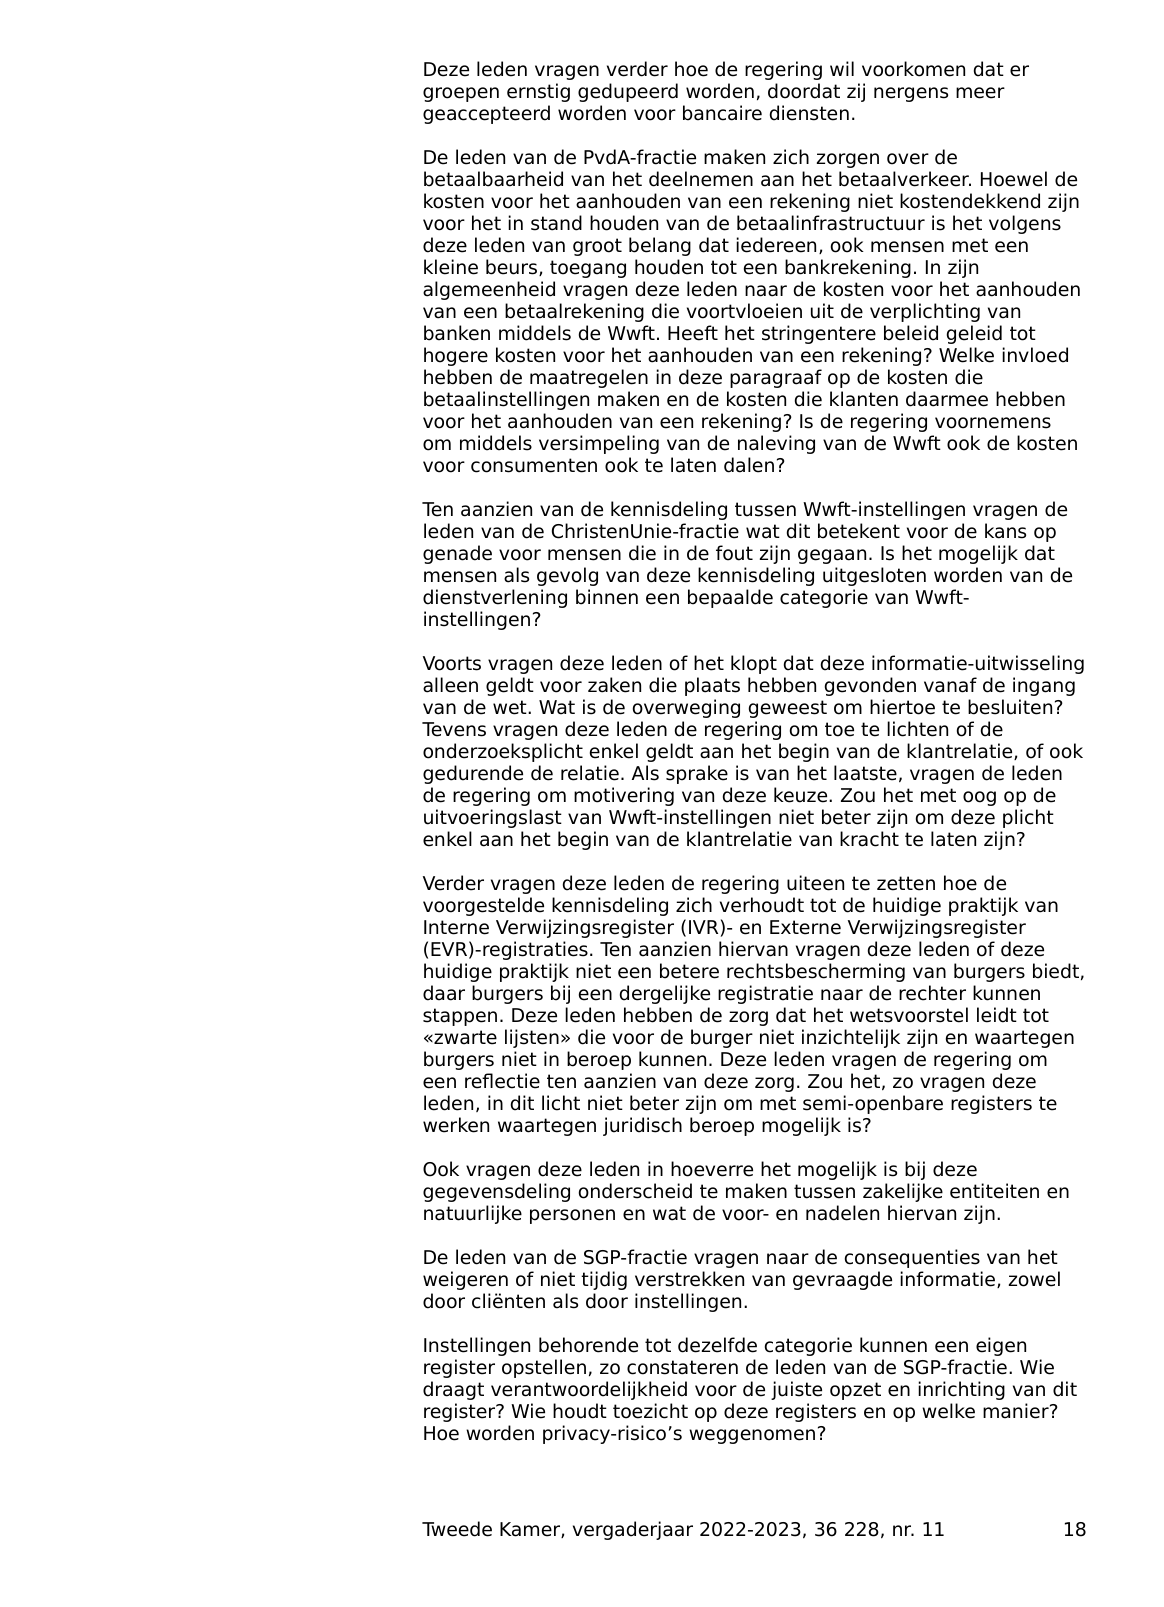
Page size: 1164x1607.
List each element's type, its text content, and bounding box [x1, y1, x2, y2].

text Ook vragen deze leden in hoeverre het mogelijk is bij deze gegevensdeling onderscheid te maken tussen zakelijke entiteiten en natuurlijke personen en wat de voor- en nadelen hiervan zijn. [422, 1159, 1087, 1225]
text De leden van de SGP-fractie vragen naar de consequenties van het weigeren of niet tijdig verstrekken van gevraagde informatie, zowel door cliënten als door instellingen. [422, 1247, 1087, 1313]
text Voorts vragen deze leden of het klopt dat deze informatie-uitwisseling alleen geldt voor zaken die plaats hebben gevonden vanaf de ingang van de wet. Wat is de overweging geweest om hiertoe te besluiten? Tevens vragen deze leden de regering om toe te lichten of de onderzoeksplicht enkel geldt aan het begin van de klantrelatie, of ook gedurende de relatie. Als sprake is van het laatste, vragen de leden de regering om motivering van deze keuze. Zou het met oog op de uitvoeringslast van Wwft-instellingen niet beter zijn om deze plicht enkel aan het begin van de klantrelatie van kracht te laten zijn? [422, 653, 1087, 851]
text De leden van de PvdA-fractie maken zich zorgen over de betaalbaarheid van het deelnemen aan het betaalverkeer. Hoewel de kosten voor het aanhouden van een rekening niet kostendekkend zijn voor het in stand houden van de betaalinfrastructuur is het volgens deze leden van groot belang dat iedereen, ook mensen met een kleine beurs, toegang houden tot een bankrekening. In zijn algemeenheid vragen deze leden naar de kosten voor het aanhouden van een betaalrekening die voortvloeien uit de verplichting van banken middels de Wwft. Heeft het stringentere beleid geleid tot hogere kosten voor het aanhouden van een rekening? Welke invloed hebben de maatregelen in deze paragraaf op de kosten die betaalinstellingen maken en de kosten die klanten daarmee hebben voor het aanhouden van een rekening? Is de regering voornemens om middels versimpeling van de naleving van de Wwft ook de kosten voor consumenten ook te laten dalen? [422, 147, 1087, 477]
text Verder vragen deze leden de regering uiteen te zetten hoe de voorgestelde kennisdeling zich verhoudt tot de huidige praktijk van Interne Verwijzingsregister (IVR)- en Externe Verwijzingsregister (EVR)-registraties. Ten aanzien hiervan vragen deze leden of deze huidige praktijk niet een betere rechtsbescherming van burgers biedt, daar burgers bij een dergelijke registratie naar de rechter kunnen stappen. Deze leden hebben de zorg dat het wetsvoorstel leidt tot «zwarte lijsten» die voor de burger niet inzichtelijk zijn en waartegen burgers niet in beroep kunnen. Deze leden vragen de regering om een reflectie ten aanzien van deze zorg. Zou het, zo vragen deze leden, in dit licht niet beter zijn om met semi-openbare registers te werken waartegen juridisch beroep mogelijk is? [422, 873, 1087, 1137]
text Instellingen behorende tot dezelfde categorie kunnen een eigen register opstellen, zo constateren de leden van de SGP-fractie. Wie draagt verantwoordelijkheid voor de juiste opzet en inrichting van dit register? Wie houdt toezicht op deze registers en op welke manier? Hoe worden privacy-risico’s weggenomen? [422, 1335, 1087, 1445]
text Deze leden vragen verder hoe de regering wil voorkomen dat er groepen ernstig gedupeerd worden, doordat zij nergens meer geaccepteerd worden voor bancaire diensten. [422, 59, 1087, 125]
text Ten aanzien van de kennisdeling tussen Wwft-instellingen vragen de leden van de ChristenUnie-fractie wat dit betekent voor de kans op genade voor mensen die in de fout zijn gegaan. Is het mogelijk dat mensen als gevolg van deze kennisdeling uitgesloten worden van de dienstverlening binnen een bepaalde categorie van Wwft-instellingen? [422, 499, 1087, 631]
